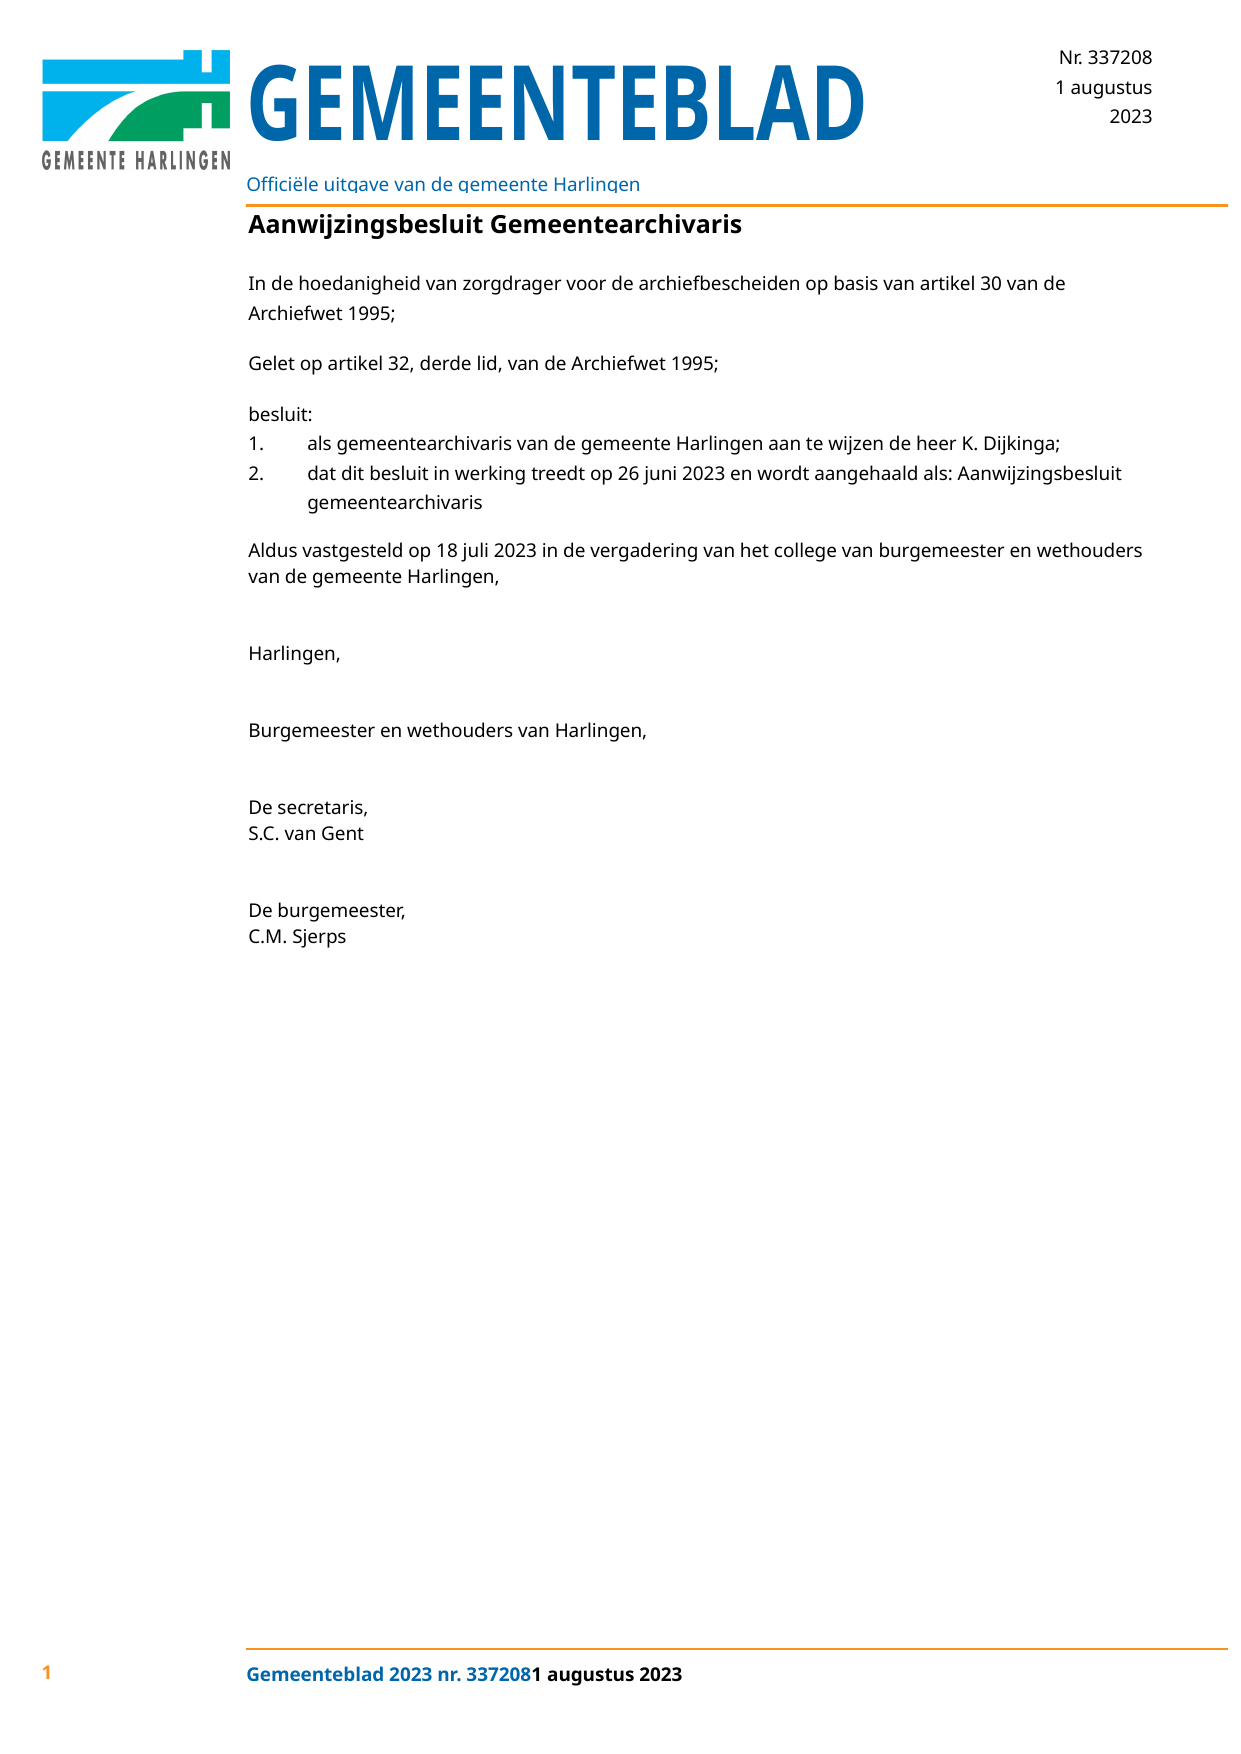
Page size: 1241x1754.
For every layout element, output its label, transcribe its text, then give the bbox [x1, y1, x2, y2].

text De secretaris, [248, 794, 1152, 820]
text C.M. Sjerps [248, 923, 1152, 949]
text Aldus vastgesteld op 18 juli 2023 in de vergadering van het college van burgemeester en wethouders van de gemeente Harlingen, [248, 537, 1152, 589]
text Gelet op artikel 32, derde lid, van de Archiefwet 1995; [248, 350, 1152, 376]
text S.C. van Gent [248, 820, 1152, 846]
text In de hoedanigheid van zorgdrager voor de archiefbescheiden op basis van artikel 30 van de Archiefwet 1995; [248, 270, 1152, 326]
list dat dit besluit in werking treedt op 26 juni 2023 en wordt aangehaald als: Aanwijzingsbesluit gemeentearchivaris [248, 460, 1152, 515]
picture [41, 47, 231, 172]
text Harlingen, [248, 640, 1152, 666]
text De burgemeester, [248, 897, 1152, 923]
text besluit: [248, 401, 1152, 426]
list als gemeentearchivaris van de gemeente Harlingen aan te wijzen de heer K. Dijkinga; [248, 430, 1152, 456]
text Burgemeester en wethouders van Harlingen, [248, 717, 1152, 743]
text Aanwijzingsbesluit Gemeentearchivaris [248, 207, 1152, 241]
